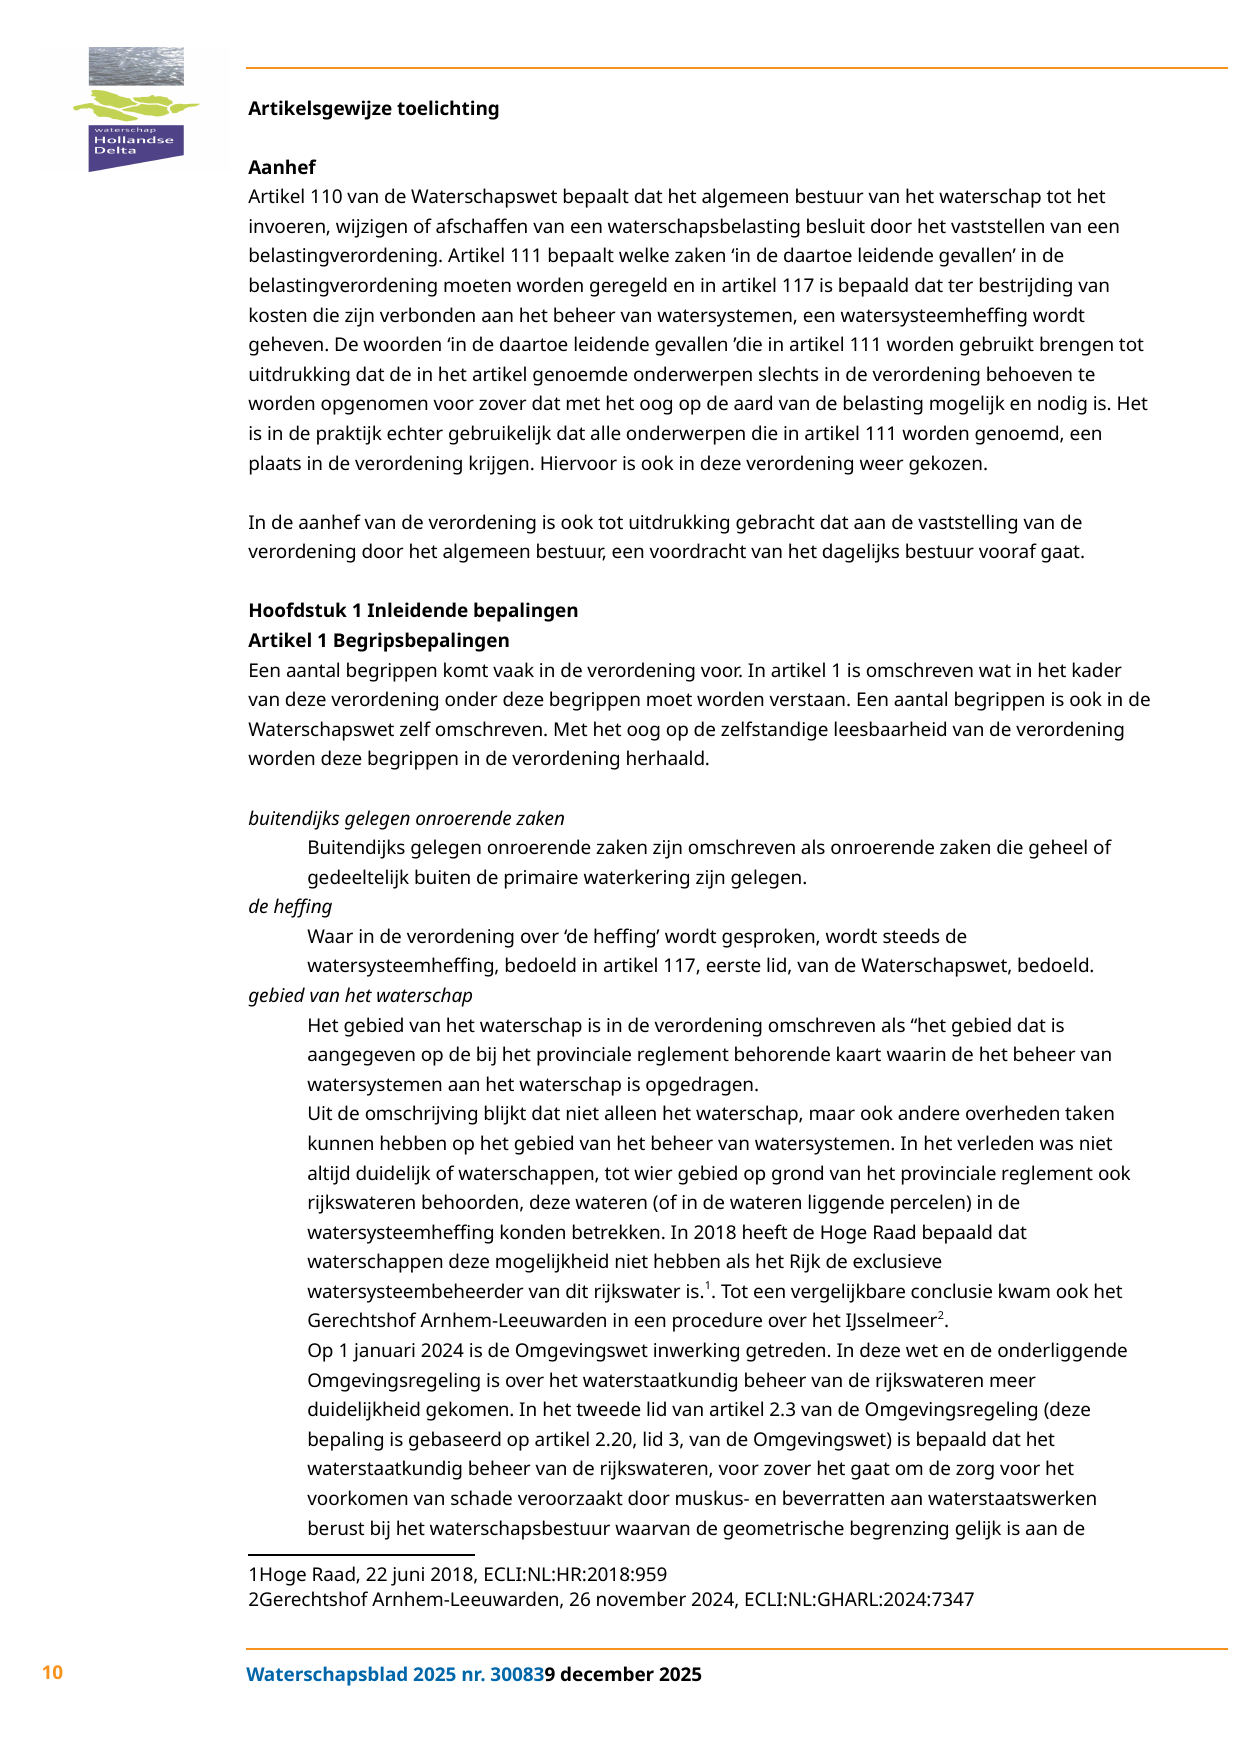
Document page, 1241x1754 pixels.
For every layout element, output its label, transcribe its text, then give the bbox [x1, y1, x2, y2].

text buitendijks gelegen onroerende zaken [248, 805, 1152, 831]
text Hoofdstuk 1 Inleidende bepalingen [248, 598, 1152, 623]
text Artikelsgewijze toelichting [248, 95, 1152, 121]
list Het gebied van het waterschap is in de verordening omschreven als “het gebied dat is aangegeven op de bij het provinciale reglement behorende kaart waarin de het beheer van watersystemen aan het waterschap is opgedragen. [248, 1012, 1152, 1097]
list Uit de omschrijving blijkt dat niet alleen het waterschap, maar ook andere overheden taken kunnen hebben op het gebied van het beheer van watersystemen. In het verleden was niet altijd duidelijk of waterschappen, tot wier gebied op grond van het provinciale reglement ook rijkswateren behoorden, deze wateren (of in de wateren liggende percelen) in de watersysteemheffing konden betrekken. In 2018 heeft de Hoge Raad bepaald dat waterschappen deze mogelijkheid niet hebben als het Rijk de exclusieve watersysteembeheerder van dit rijkswater is.. Tot een vergelijkbare conclusie kwam ook het Gerechtshof Arnhem-Leeuwarden in een procedure over het IJsselmeer. [248, 1101, 1152, 1333]
text In de aanhef van de verordening is ook tot uitdrukking gebracht dat aan de vaststelling van de verordening door het algemeen bestuur, een voordracht van het dagelijks bestuur vooraf gaat. [248, 509, 1152, 564]
text Artikel 110 van de Waterschapswet bepaalt dat het algemeen bestuur van het waterschap tot het invoeren, wijzigen of afschaffen van een waterschapsbelasting besluit door het vaststellen van een belastingverordening. Artikel 111 bepaalt welke zaken ‘in de daartoe leidende gevallen’ in de belastingverordening moeten worden geregeld en in artikel 117 is bepaald dat ter bestrijding van kosten die zijn verbonden aan het beheer van watersystemen, een watersysteemheffing wordt geheven. De woorden ‘in de daartoe leidende gevallen ’die in artikel 111 worden gebruikt brengen tot uitdrukking dat de in het artikel genoemde onderwerpen slechts in de verordening behoeven te worden opgenomen voor zover dat met het oog op de aard van de belasting mogelijk en nodig is. Het is in de praktijk echter gebruikelijk dat alle onderwerpen die in artikel 111 worden genoemd, een plaats in de verordening krijgen. Hiervoor is ook in deze verordening weer gekozen. [248, 183, 1152, 476]
list Buitendijks gelegen onroerende zaken zijn omschreven als onroerende zaken die geheel of gedeeltelijk buiten de primaire waterkering zijn gelegen. [248, 834, 1152, 890]
list Waar in de verordening over ‘de heffing’ wordt gesproken, wordt steeds de watersysteemheffing, bedoeld in artikel 117, eerste lid, van de Waterschapswet, bedoeld. [248, 923, 1152, 978]
text Artikel 1 Begripsbepalingen [248, 627, 1152, 653]
list Hoge Raad, 22 juni 2018, ECLI:NL:HR:2018:959 [248, 1561, 1152, 1586]
text Aanhef [248, 154, 1152, 180]
picture [41, 47, 231, 172]
list Op 1 januari 2024 is de Omgevingswet inwerking getreden. In deze wet en de onderliggende Omgevingsregeling is over het waterstaatkundig beheer van de rijkswateren meer duidelijkheid gekomen. In het tweede lid van artikel 2.3 van de Omgevingsregeling (deze bepaling is gebaseerd op artikel 2.20, lid 3, van de Omgevingswet) is bepaald dat het waterstaatkundig beheer van de rijkswateren, voor zover het gaat om de zorg voor het voorkomen van schade veroorzaakt door muskus- en beverratten aan waterstaatswerken berust bij het waterschapsbestuur waarvan de geometrische begrenzing gelijk is aan de [248, 1337, 1152, 1541]
text de heffing [248, 893, 1152, 919]
text Een aantal begrippen komt vaak in de verordening voor. In artikel 1 is omschreven wat in het kader van deze verordening onder deze begrippen moet worden verstaan. Een aantal begrippen is ook in de Waterschapswet zelf omschreven. Met het oog op de zelfstandige leesbaarheid van de verordening worden deze begrippen in de verordening herhaald. [248, 657, 1152, 771]
text gebied van het waterschap [248, 982, 1152, 1008]
list Gerechtshof Arnhem-Leeuwarden, 26 november 2024, ECLI:NL:GHARL:2024:7347 [248, 1586, 1152, 1612]
